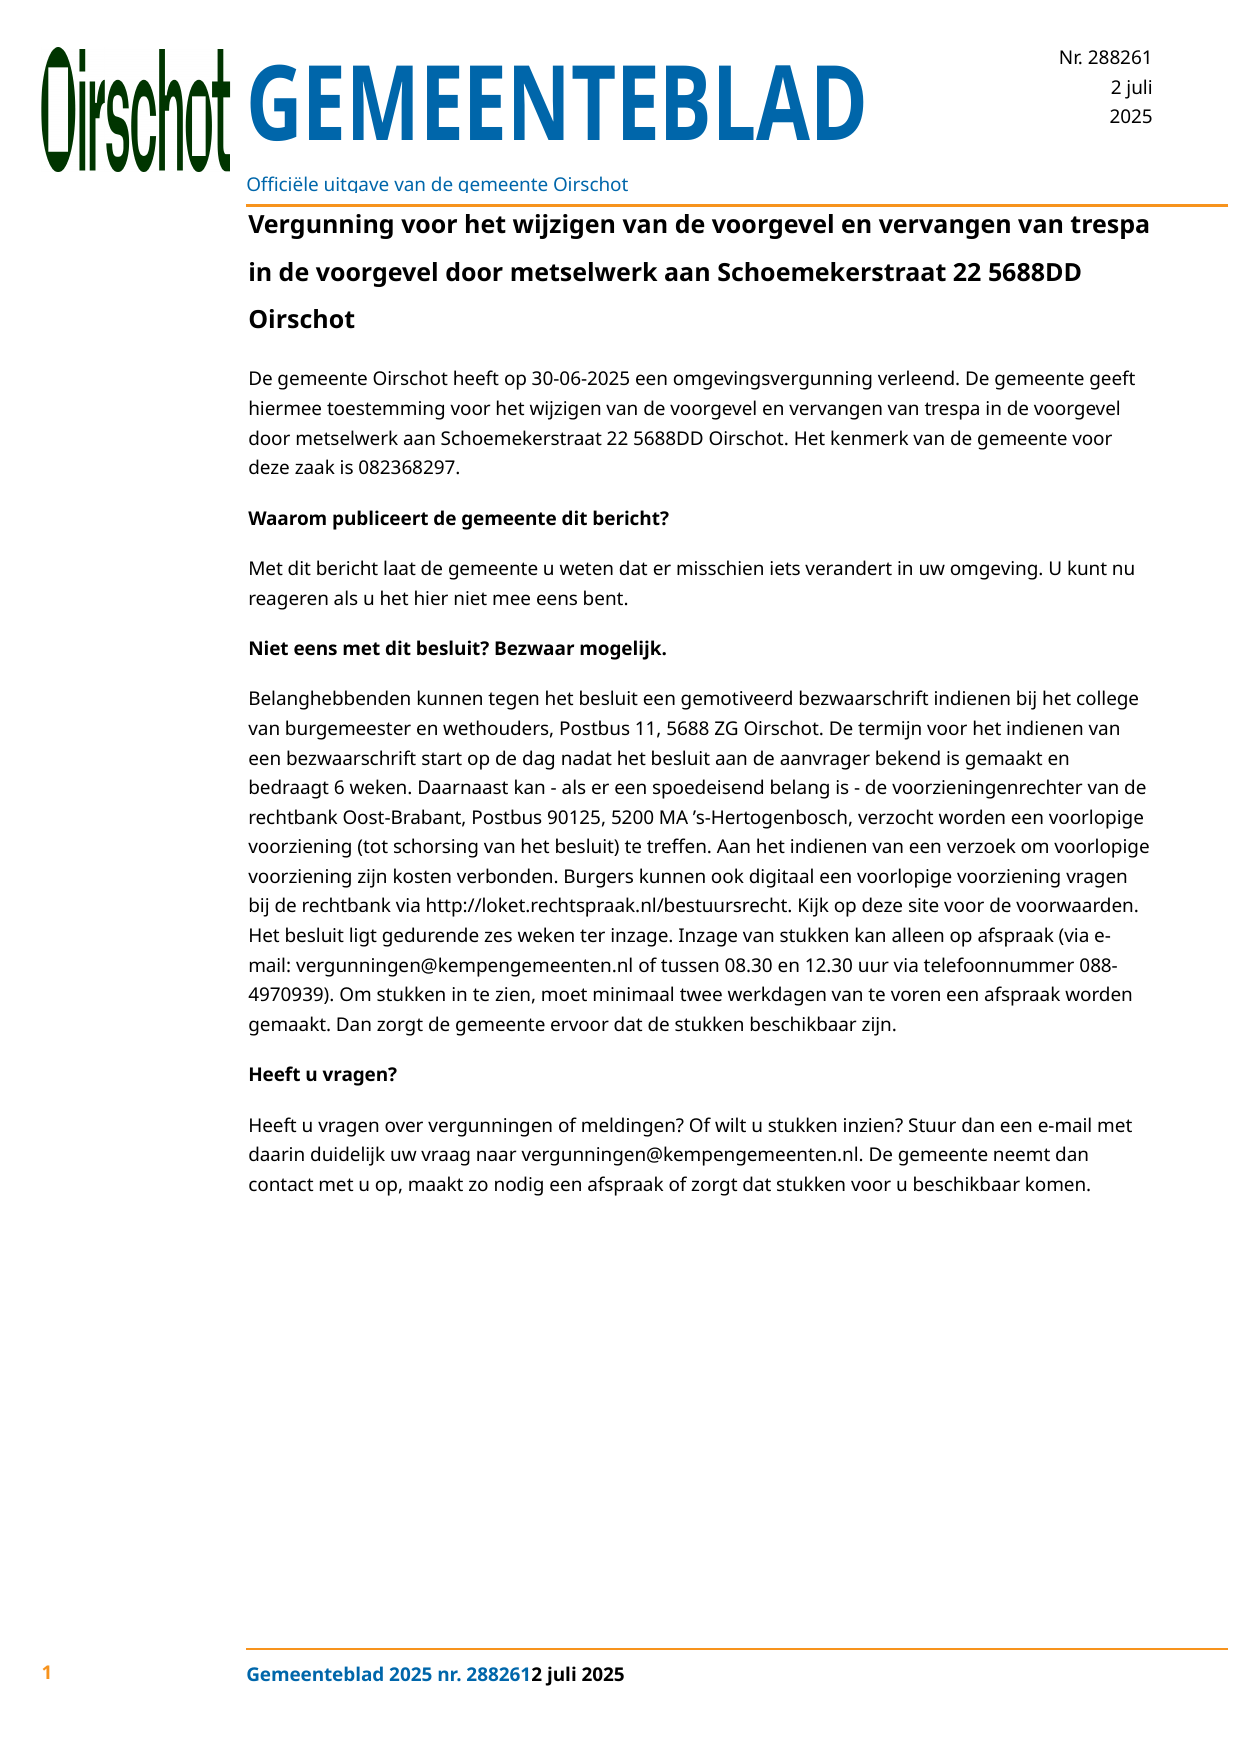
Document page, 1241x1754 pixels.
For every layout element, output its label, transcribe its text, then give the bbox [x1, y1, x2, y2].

text Vergunning voor het wijzigen van de voorgevel en vervangen van trespa in de voorgevel door metselwerk aan Schoemekerstraat 22 5688DD Oirschot [248, 207, 1152, 336]
picture [41, 47, 231, 172]
text De gemeente Oirschot heeft op 30-06-2025 een omgevingsvergunning verleend. De gemeente geeft hiermee toestemming voor het wijzigen van de voorgevel en vervangen van trespa in de voorgevel door metselwerk aan Schoemekerstraat 22 5688DD Oirschot. Het kenmerk van de gemeente voor deze zaak is 082368297. [248, 366, 1152, 480]
text Belanghebbenden kunnen tegen het besluit een gemotiveerd bezwaarschrift indienen bij het college van burgemeester en wethouders, Postbus 11, 5688 ZG Oirschot. De termijn voor het indienen van een bezwaarschrift start op de dag nadat het besluit aan de aanvrager bekend is gemaakt en bedraagt 6 weken. Daarnaast kan - als er een spoedeisend belang is - de voorzieningenrechter van de rechtbank Oost-Brabant, Postbus 90125, 5200 MA ’s-Hertogenbosch, verzocht worden een voorlopige voorziening (tot schorsing van het besluit) te treffen. Aan het indienen van een verzoek om voorlopige voorziening zijn kosten verbonden. Burgers kunnen ook digitaal een voorlopige voorziening vragen bij de rechtbank via http://loket.rechtspraak.nl/bestuursrecht. Kijk op deze site voor de voorwaarden. Het besluit ligt gedurende zes weken ter inzage. Inzage van stukken kan alleen op afspraak (via e-mail: vergunningen@kempengemeenten.nl of tussen 08.30 en 12.30 uur via telefoonnummer 088-4970939). Om stukken in te zien, moet minimaal twee werkdagen van te voren een afspraak worden gemaakt. Dan zorgt de gemeente ervoor dat de stukken beschikbaar zijn. [248, 686, 1152, 1037]
text Waarom publiceert de gemeente dit bericht? [248, 505, 1152, 530]
text Heeft u vragen? [248, 1061, 1152, 1087]
text Met dit bericht laat de gemeente u weten dat er misschien iets verandert in uw omgeving. U kunt nu reageren als u het hier niet mee eens bent. [248, 555, 1152, 610]
text Heeft u vragen over vergunningen of meldingen? Of wilt u stukken inzien? Stuur dan een e-mail met daarin duidelijk uw vraag naar vergunningen@kempengemeenten.nl. De gemeente neemt dan contact met u op, maakt zo nodig een afspraak of zorgt dat stukken voor u beschikbaar komen. [248, 1112, 1152, 1197]
text Niet eens met dit besluit? Bezwaar mogelijk. [248, 635, 1152, 661]
